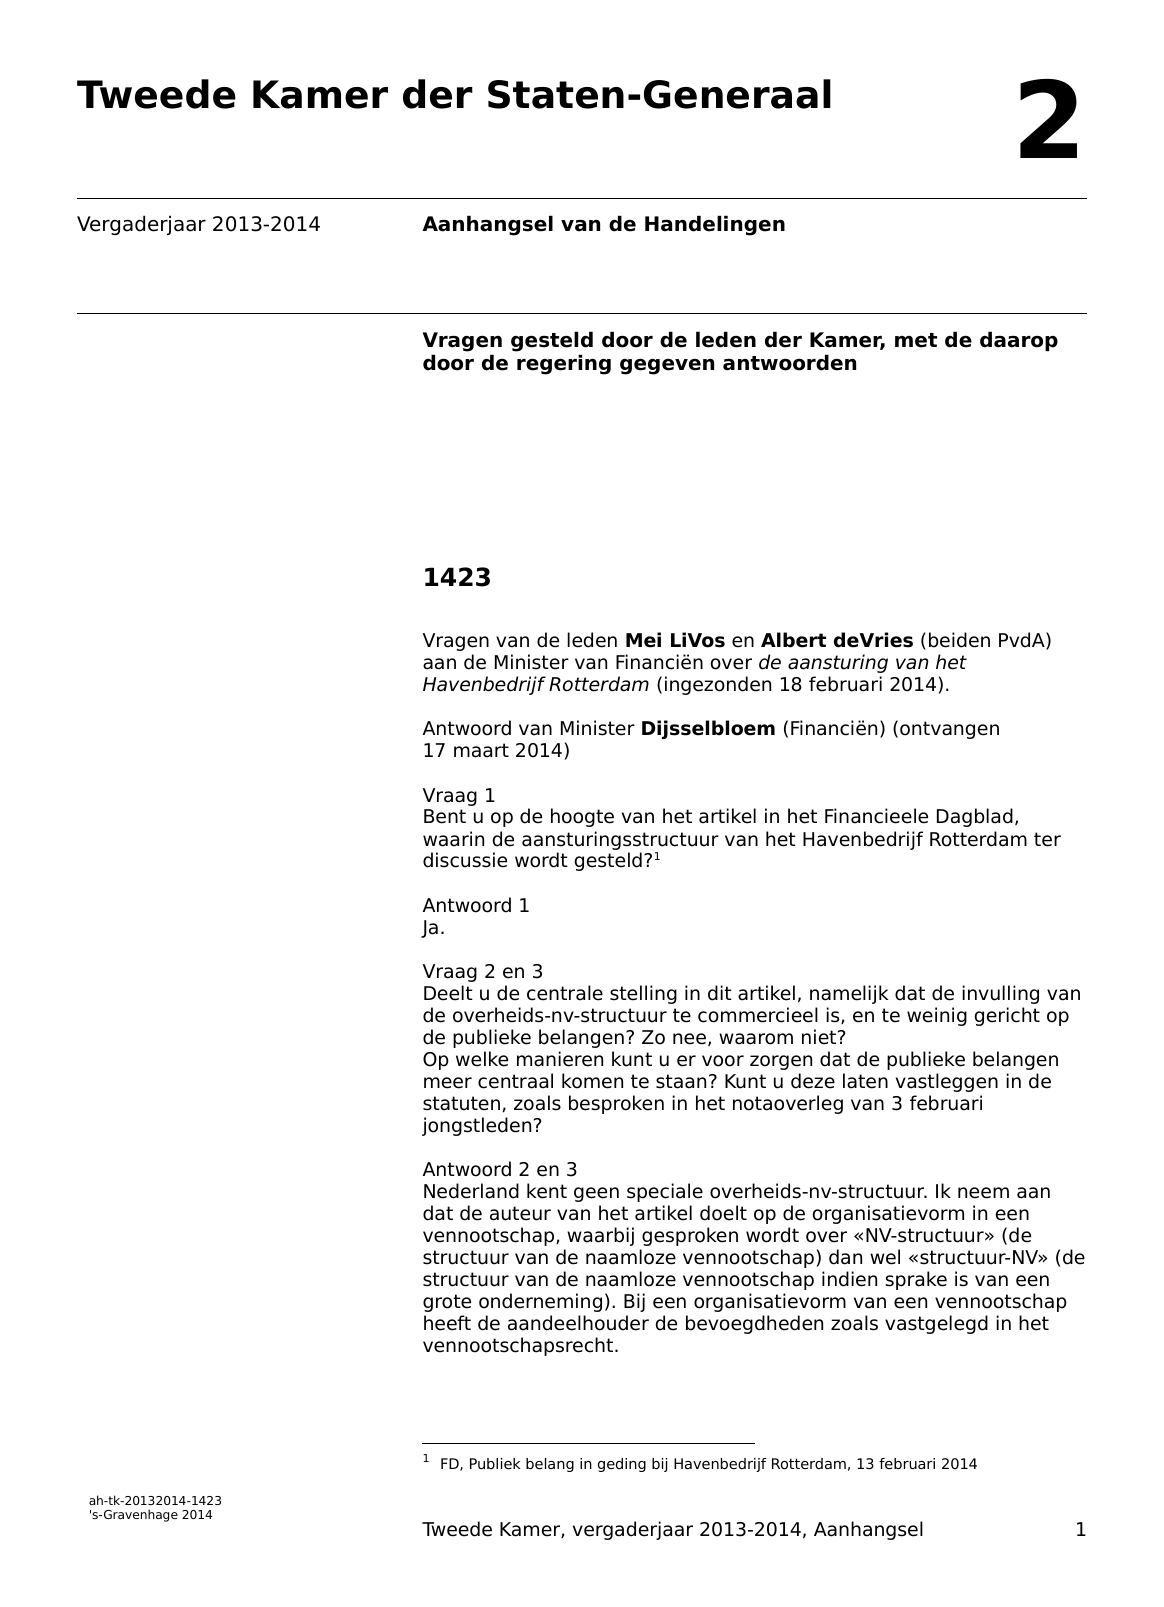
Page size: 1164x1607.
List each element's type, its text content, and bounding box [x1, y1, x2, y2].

table_cell Aanhangsel van de Handelingen [422, 199, 1087, 313]
table_cell Vragen gesteld door de leden der Kamer, met de daarop door de regering gegeven antwoorden [422, 314, 1087, 375]
text 1423 [422, 563, 1087, 592]
table_header Tweede Kamer der Staten-Generaal [77, 59, 886, 198]
text Antwoord van Minister Dijsselbloem (Financiën) (ontvangen 17 maart 2014) [422, 718, 1087, 762]
table_cell Vergaderjaar 2013-2014 [77, 199, 422, 313]
text Bent u op de hoogte van het artikel in het Financieele Dagblad, waarin de aansturingsstructuur van het Havenbedrijf Rotterdam ter discussie wordt gesteld? [422, 806, 1087, 872]
text Op welke manieren kunt u er voor zorgen dat de publieke belangen meer centraal komen te staan? Kunt u deze laten vastleggen in de statuten, zoals besproken in het notaoverleg van 3 februari jongstleden? [422, 1049, 1087, 1137]
text FD, Publiek belang in geding bij Havenbedrijf Rotterdam, 13 februari 2014 [422, 1452, 1087, 1474]
text 's-Gravenhage 2014 [88, 1508, 323, 1522]
text Nederland kent geen speciale overheids-nv-structuur. Ik neem aan dat de auteur van het artikel doelt op de organisatievorm in een vennootschap, waarbij gesproken wordt over «NV-structuur» (de structuur van de naamloze vennootschap) dan wel «structuur-NV» (de structuur van de naamloze vennootschap indien sprake is van een grote onderneming). Bij een organisatievorm van een vennootschap heeft de aandeelhouder de bevoegdheden zoals vastgelegd in het vennootschapsrecht. [422, 1181, 1087, 1357]
text Antwoord 1 [422, 894, 1087, 917]
text Antwoord 2 en 3 [422, 1159, 1087, 1181]
table_header 2 [886, 59, 1087, 198]
text Vragen van de leden Mei LiVos en Albert deVries (beiden PvdA) aan de Minister van Financiën over de aansturing van het Havenbedrijf Rotterdam (ingezonden 18 februari 2014). [422, 630, 1087, 696]
text ah-tk-20132014-1423 [88, 1494, 323, 1508]
text Ja. [422, 917, 1087, 938]
table_cell [77, 314, 422, 375]
text Vraag 2 en 3 [422, 961, 1087, 983]
text Vraag 1 [422, 784, 1087, 806]
text Deelt u de centrale stelling in dit artikel, namelijk dat de invulling van de overheids-nv-structuur te commercieel is, en te weinig gericht op de publieke belangen? Zo nee, waarom niet? [422, 983, 1087, 1049]
